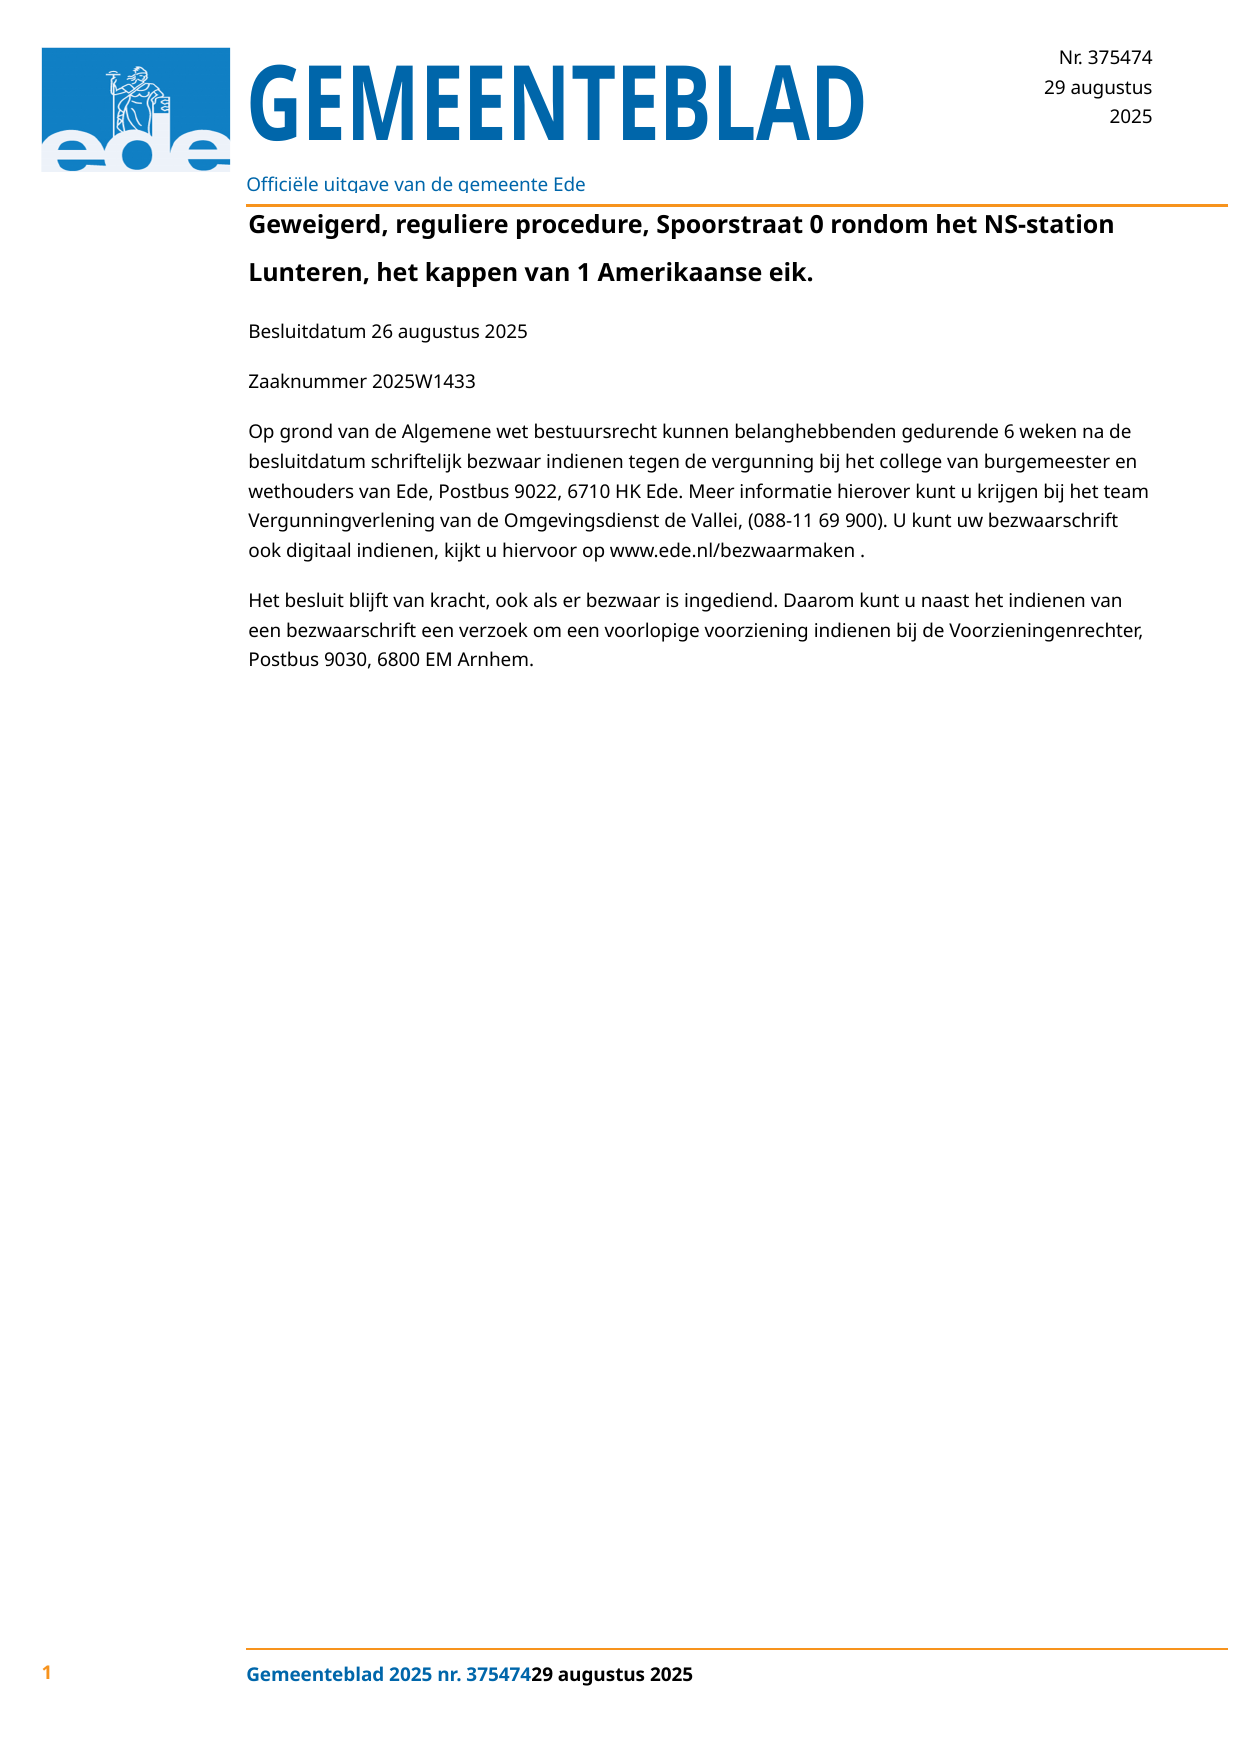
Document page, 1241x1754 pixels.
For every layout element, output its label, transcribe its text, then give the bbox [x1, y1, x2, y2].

text Op grond van de Algemene wet bestuursrecht kunnen belanghebbenden gedurende 6 weken na de besluitdatum schriftelijk bezwaar indienen tegen de vergunning bij het college van burgemeester en wethouders van Ede, Postbus 9022, 6710 HK Ede. Meer informatie hierover kunt u krijgen bij het team Vergunningverlening van de Omgevingsdienst de Vallei, (088-11 69 900). U kunt uw bezwaarschrift ook digitaal indienen, kijkt u hiervoor op www.ede.nl/bezwaarmaken . [248, 419, 1152, 563]
text Geweigerd, reguliere procedure, Spoorstraat 0 rondom het NS-station Lunteren, het kappen van 1 Amerikaanse eik. [248, 207, 1152, 288]
text Besluitdatum 26 augustus 2025 [248, 318, 1152, 344]
text Het besluit blijft van kracht, ook als er bezwaar is ingediend. Daarom kunt u naast het indienen van een bezwaarschrift een verzoek om een voorlopige voorziening indienen bij de Voorzieningenrechter, Postbus 9030, 6800 EM Arnhem. [248, 587, 1152, 672]
picture [41, 47, 231, 172]
text Zaaknummer 2025W1433 [248, 368, 1152, 394]
